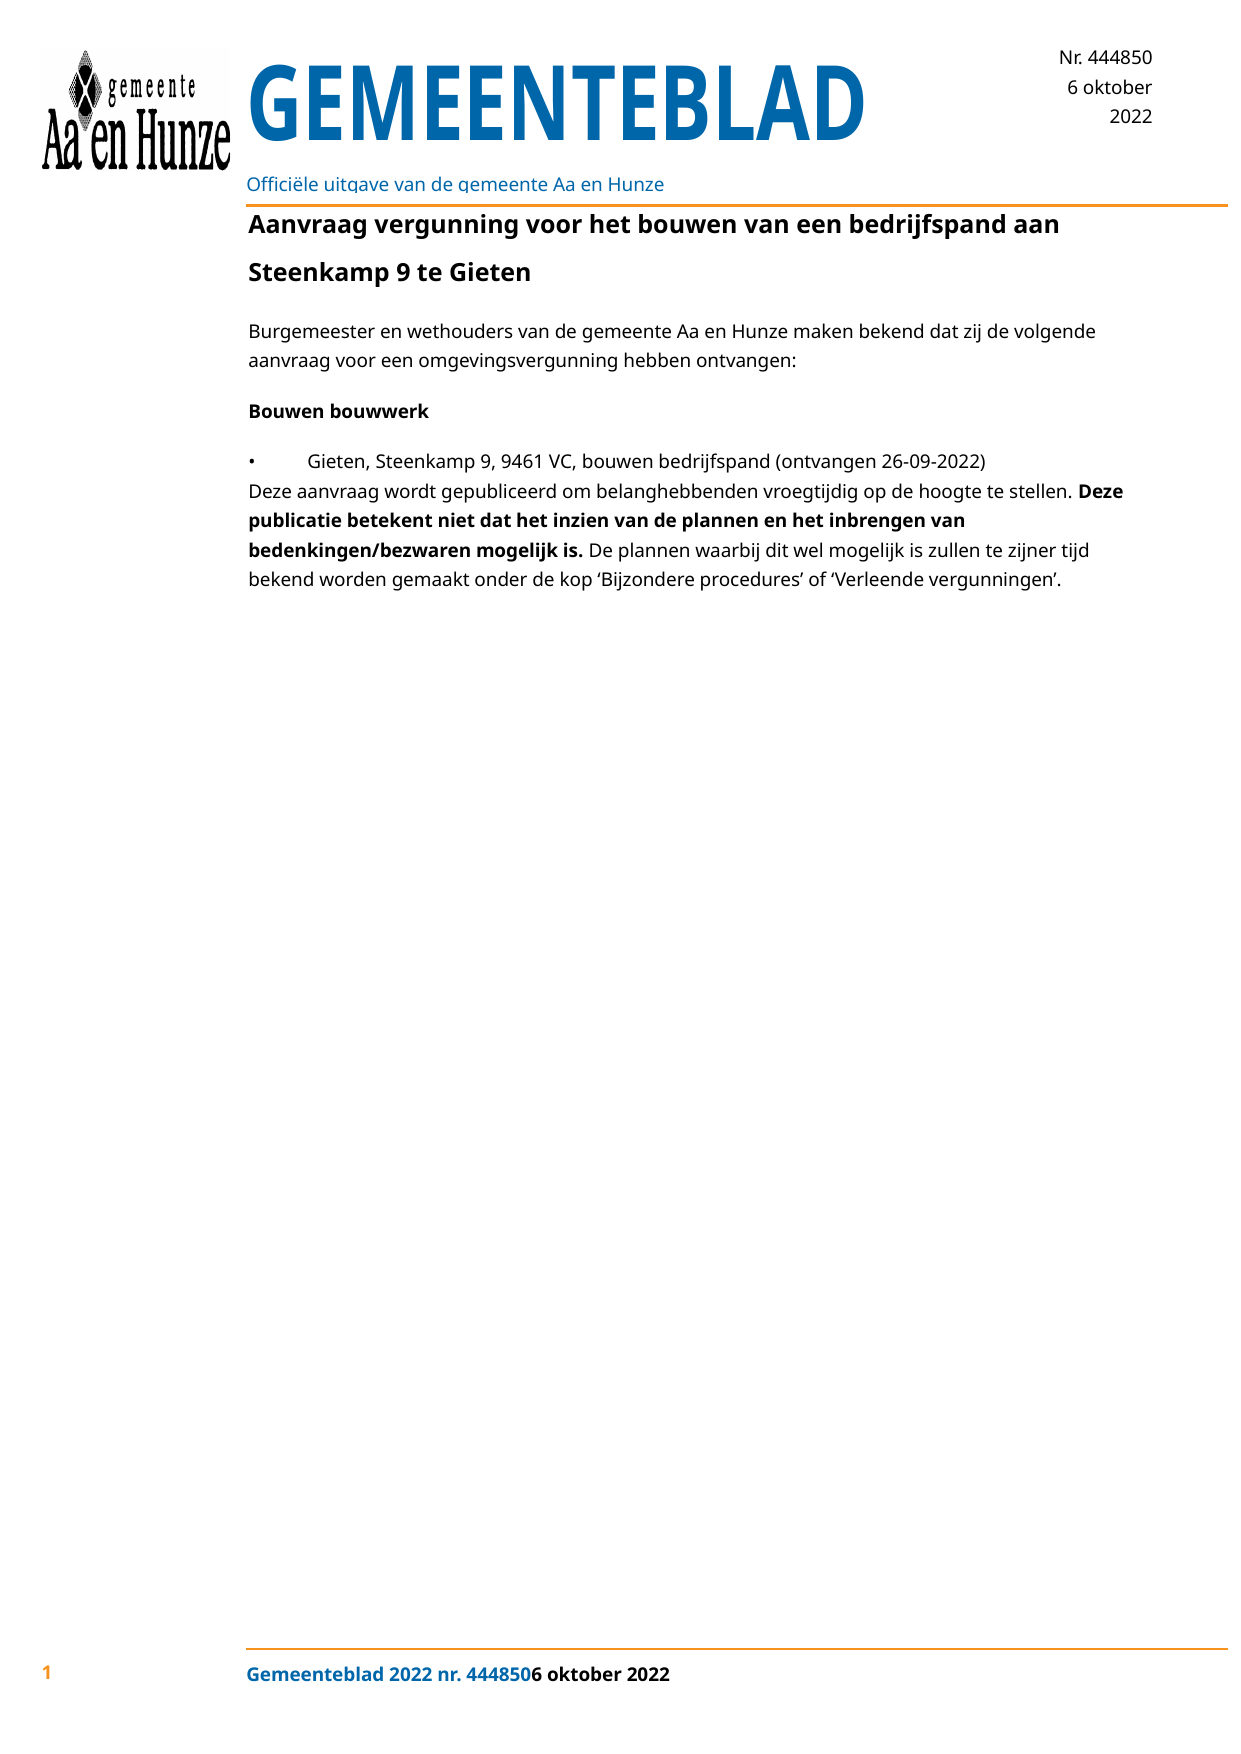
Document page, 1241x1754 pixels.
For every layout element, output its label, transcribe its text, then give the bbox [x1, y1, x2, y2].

picture [41, 47, 231, 172]
list Gieten, Steenkamp 9, 9461 VC, bouwen bedrijfspand (ontvangen 26-09-2022) [248, 448, 1152, 474]
text Deze aanvraag wordt gepubliceerd om belanghebbenden vroegtijdig op de hoogte te stellen. Deze publicatie betekent niet dat het inzien van de plannen en het inbrengen van bedenkingen/bezwaren mogelijk is. De plannen waarbij dit wel mogelijk is zullen te zijner tijd bekend worden gemaakt onder de kop ‘Bijzondere procedures’ of ‘Verleende vergunningen’. [248, 478, 1152, 592]
text Aanvraag vergunning voor het bouwen van een bedrijfspand aan Steenkamp 9 te Gieten [248, 207, 1152, 288]
text Burgemeester en wethouders van de gemeente Aa en Hunze maken bekend dat zij de volgende aanvraag voor een omgevingsvergunning hebben ontvangen: [248, 318, 1152, 373]
text Bouwen bouwwerk [248, 398, 1152, 424]
